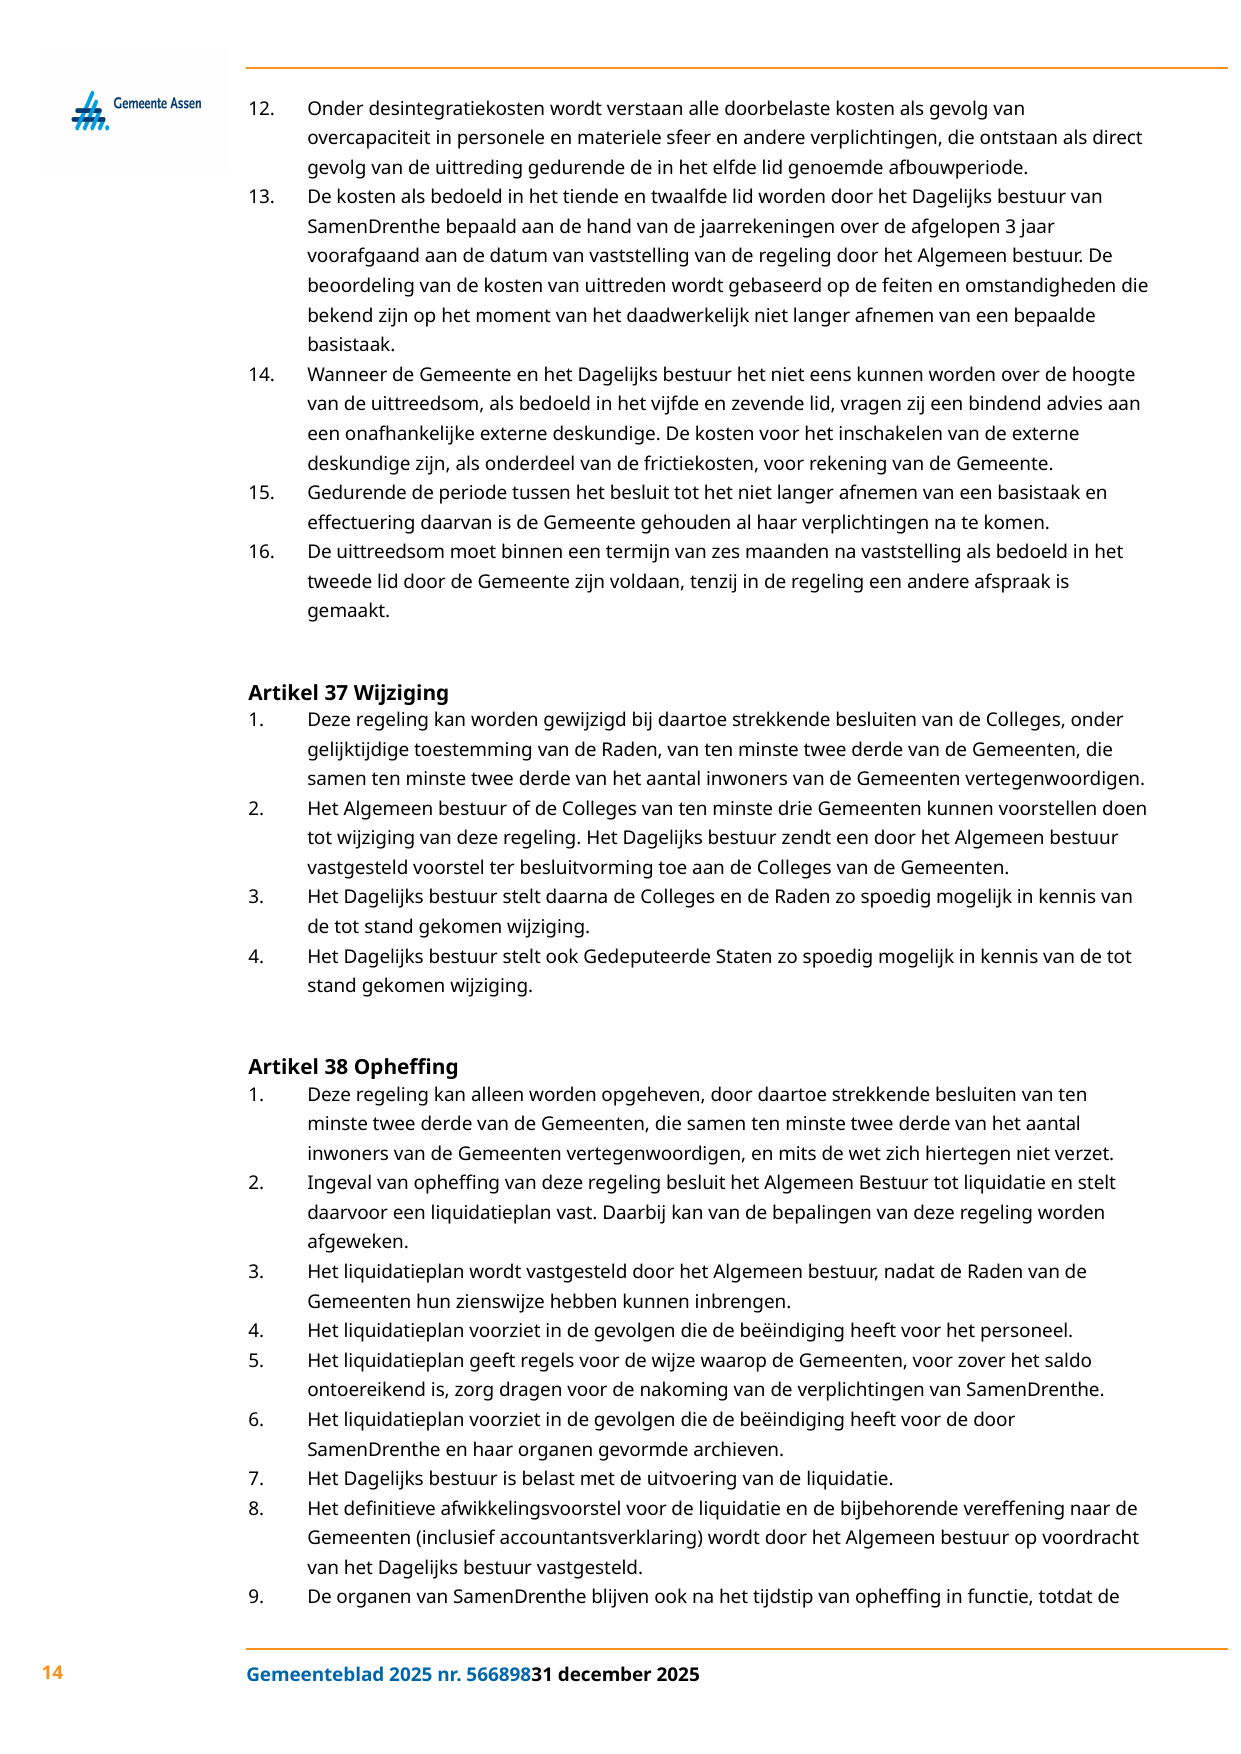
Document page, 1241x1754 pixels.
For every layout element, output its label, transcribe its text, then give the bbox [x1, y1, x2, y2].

list Gedurende de periode tussen het besluit tot het niet langer afnemen van een basistaak en effectuering daarvan is de Gemeente gehouden al haar verplichtingen na te komen. [248, 479, 1152, 535]
list Het Dagelijks bestuur stelt daarna de Colleges en de Raden zo spoedig mogelijk in kennis van de tot stand gekomen wijziging. [248, 884, 1152, 939]
text Artikel 37 Wijziging [248, 678, 1152, 706]
picture [41, 47, 231, 172]
list De kosten als bedoeld in het tiende en twaalfde lid worden door het Dagelijks bestuur van SamenDrenthe bepaald aan de hand van de jaarrekeningen over de afgelopen 3 jaar voorafgaand aan de datum van vaststelling van de regeling door het Algemeen bestuur. De beoordeling van de kosten van uittreden wordt gebaseerd op de feiten en omstandigheden die bekend zijn op het moment van het daadwerkelijk niet langer afnemen van een bepaalde basistaak. [248, 183, 1152, 357]
list De organen van SamenDrenthe blijven ook na het tijdstip van opheffing in functie, totdat de [248, 1584, 1152, 1609]
list Het liquidatieplan voorziet in de gevolgen die de beëindiging heeft voor de door SamenDrenthe en haar organen gevormde archieven. [248, 1406, 1152, 1462]
list Het liquidatieplan wordt vastgesteld door het Algemeen bestuur, nadat de Raden van de Gemeenten hun zienswijze hebben kunnen inbrengen. [248, 1258, 1152, 1314]
list Ingeval van opheffing van deze regeling besluit het Algemeen Bestuur tot liquidatie en stelt daarvoor een liquidatieplan vast. Daarbij kan van de bepalingen van deze regeling worden afgeweken. [248, 1169, 1152, 1254]
list Onder desintegratiekosten wordt verstaan alle doorbelaste kosten als gevolg van overcapaciteit in personele en materiele sfeer en andere verplichtingen, die ontstaan als direct gevolg van de uittreding gedurende de in het elfde lid genoemde afbouwperiode. [248, 95, 1152, 180]
list Het definitieve afwikkelingsvoorstel voor de liquidatie en de bijbehorende vereffening naar de Gemeenten (inclusief accountantsverklaring) wordt door het Algemeen bestuur op voordracht van het Dagelijks bestuur vastgesteld. [248, 1495, 1152, 1580]
list Het Algemeen bestuur of de Colleges van ten minste drie Gemeenten kunnen voorstellen doen tot wijziging van deze regeling. Het Dagelijks bestuur zendt een door het Algemeen bestuur vastgesteld voorstel ter besluitvorming toe aan de Colleges van de Gemeenten. [248, 795, 1152, 880]
list Wanneer de Gemeente en het Dagelijks bestuur het niet eens kunnen worden over de hoogte van de uittreedsom, als bedoeld in het vijfde en zevende lid, vragen zij een bindend advies aan een onafhankelijke externe deskundige. De kosten voor het inschakelen van de externe deskundige zijn, als onderdeel van de frictiekosten, voor rekening van de Gemeente. [248, 361, 1152, 476]
list Het liquidatieplan geeft regels voor de wijze waarop de Gemeenten, voor zover het saldo ontoereikend is, zorg dragen voor de nakoming van de verplichtingen van SamenDrenthe. [248, 1347, 1152, 1402]
list Deze regeling kan worden gewijzigd bij daartoe strekkende besluiten van de Colleges, onder gelijktijdige toestemming van de Raden, van ten minste twee derde van de Gemeenten, die samen ten minste twee derde van het aantal inwoners van de Gemeenten vertegenwoordigen. [248, 706, 1152, 791]
text Artikel 38 Opheffing [248, 1052, 1152, 1081]
list Deze regeling kan alleen worden opgeheven, door daartoe strekkende besluiten van ten minste twee derde van de Gemeenten, die samen ten minste twee derde van het aantal inwoners van de Gemeenten vertegenwoordigen, en mits de wet zich hiertegen niet verzet. [248, 1081, 1152, 1166]
list Het liquidatieplan voorziet in de gevolgen die de beëindiging heeft voor het personeel. [248, 1317, 1152, 1343]
list Het Dagelijks bestuur is belast met de uitvoering van de liquidatie. [248, 1465, 1152, 1491]
list De uittreedsom moet binnen een termijn van zes maanden na vaststelling als bedoeld in het tweede lid door de Gemeente zijn voldaan, tenzij in de regeling een andere afspraak is gemaakt. [248, 538, 1152, 623]
list Het Dagelijks bestuur stelt ook Gedeputeerde Staten zo spoedig mogelijk in kennis van de tot stand gekomen wijziging. [248, 943, 1152, 998]
